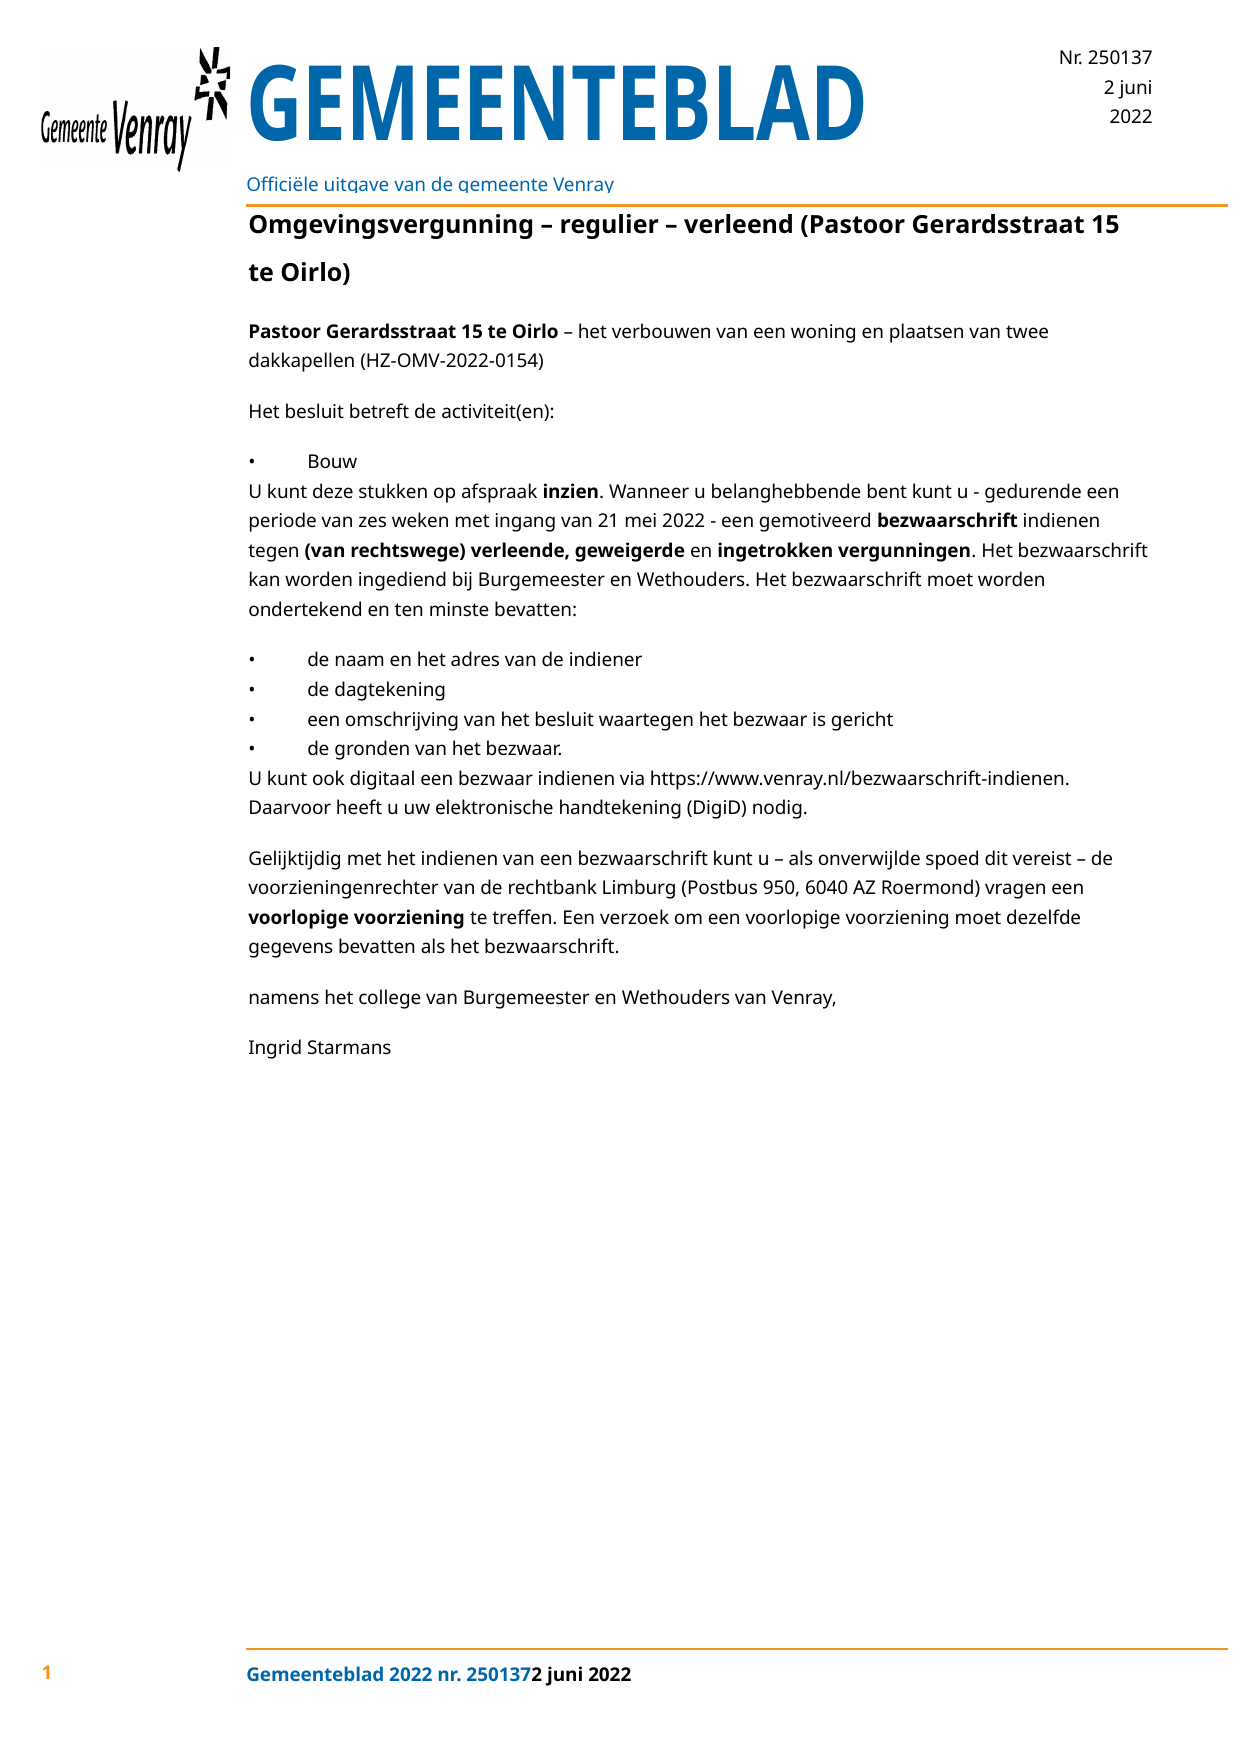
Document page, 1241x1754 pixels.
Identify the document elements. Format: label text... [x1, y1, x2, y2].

picture [41, 47, 231, 172]
text Het besluit betreft de activiteit(en): [248, 398, 1152, 424]
list de gronden van het bezwaar. [248, 735, 1152, 761]
text namens het college van Burgemeester en Wethouders van Venray, [248, 984, 1152, 1010]
list een omschrijving van het besluit waartegen het bezwaar is gericht [248, 706, 1152, 732]
text U kunt deze stukken op afspraak inzien. Wanneer u belanghebbende bent kunt u - gedurende een periode van zes weken met ingang van 21 mei 2022 - een gemotiveerd bezwaarschrift indienen tegen (van rechtswege) verleende, geweigerde en ingetrokken vergunningen. Het bezwaarschrift kan worden ingediend bij Burgemeester en Wethouders. Het bezwaarschrift moet worden ondertekend en ten minste bevatten: [248, 478, 1152, 622]
text Gelijktijdig met het indienen van een bezwaarschrift kunt u – als onverwijlde spoed dit vereist – de voorzieningenrechter van de rechtbank Limburg (Postbus 950, 6040 AZ Roermond) vragen een voorlopige voorziening te treffen. Een verzoek om een voorlopige voorziening moet dezelfde gegevens bevatten als het bezwaarschrift. [248, 845, 1152, 959]
text Ingrid Starmans [248, 1034, 1152, 1060]
text U kunt ook digitaal een bezwaar indienen via https://www.venray.nl/bezwaarschrift-indienen. Daarvoor heeft u uw elektronische handtekening (DigiD) nodig. [248, 765, 1152, 820]
text Pastoor Gerardsstraat 15 te Oirlo – het verbouwen van een woning en plaatsen van twee dakkapellen (HZ-OMV-2022-0154) [248, 318, 1152, 373]
list Bouw [248, 448, 1152, 474]
list de naam en het adres van de indiener [248, 647, 1152, 672]
text Omgevingsvergunning – regulier – verleend (Pastoor Gerardsstraat 15 te Oirlo) [248, 207, 1152, 288]
list de dagtekening [248, 676, 1152, 702]
